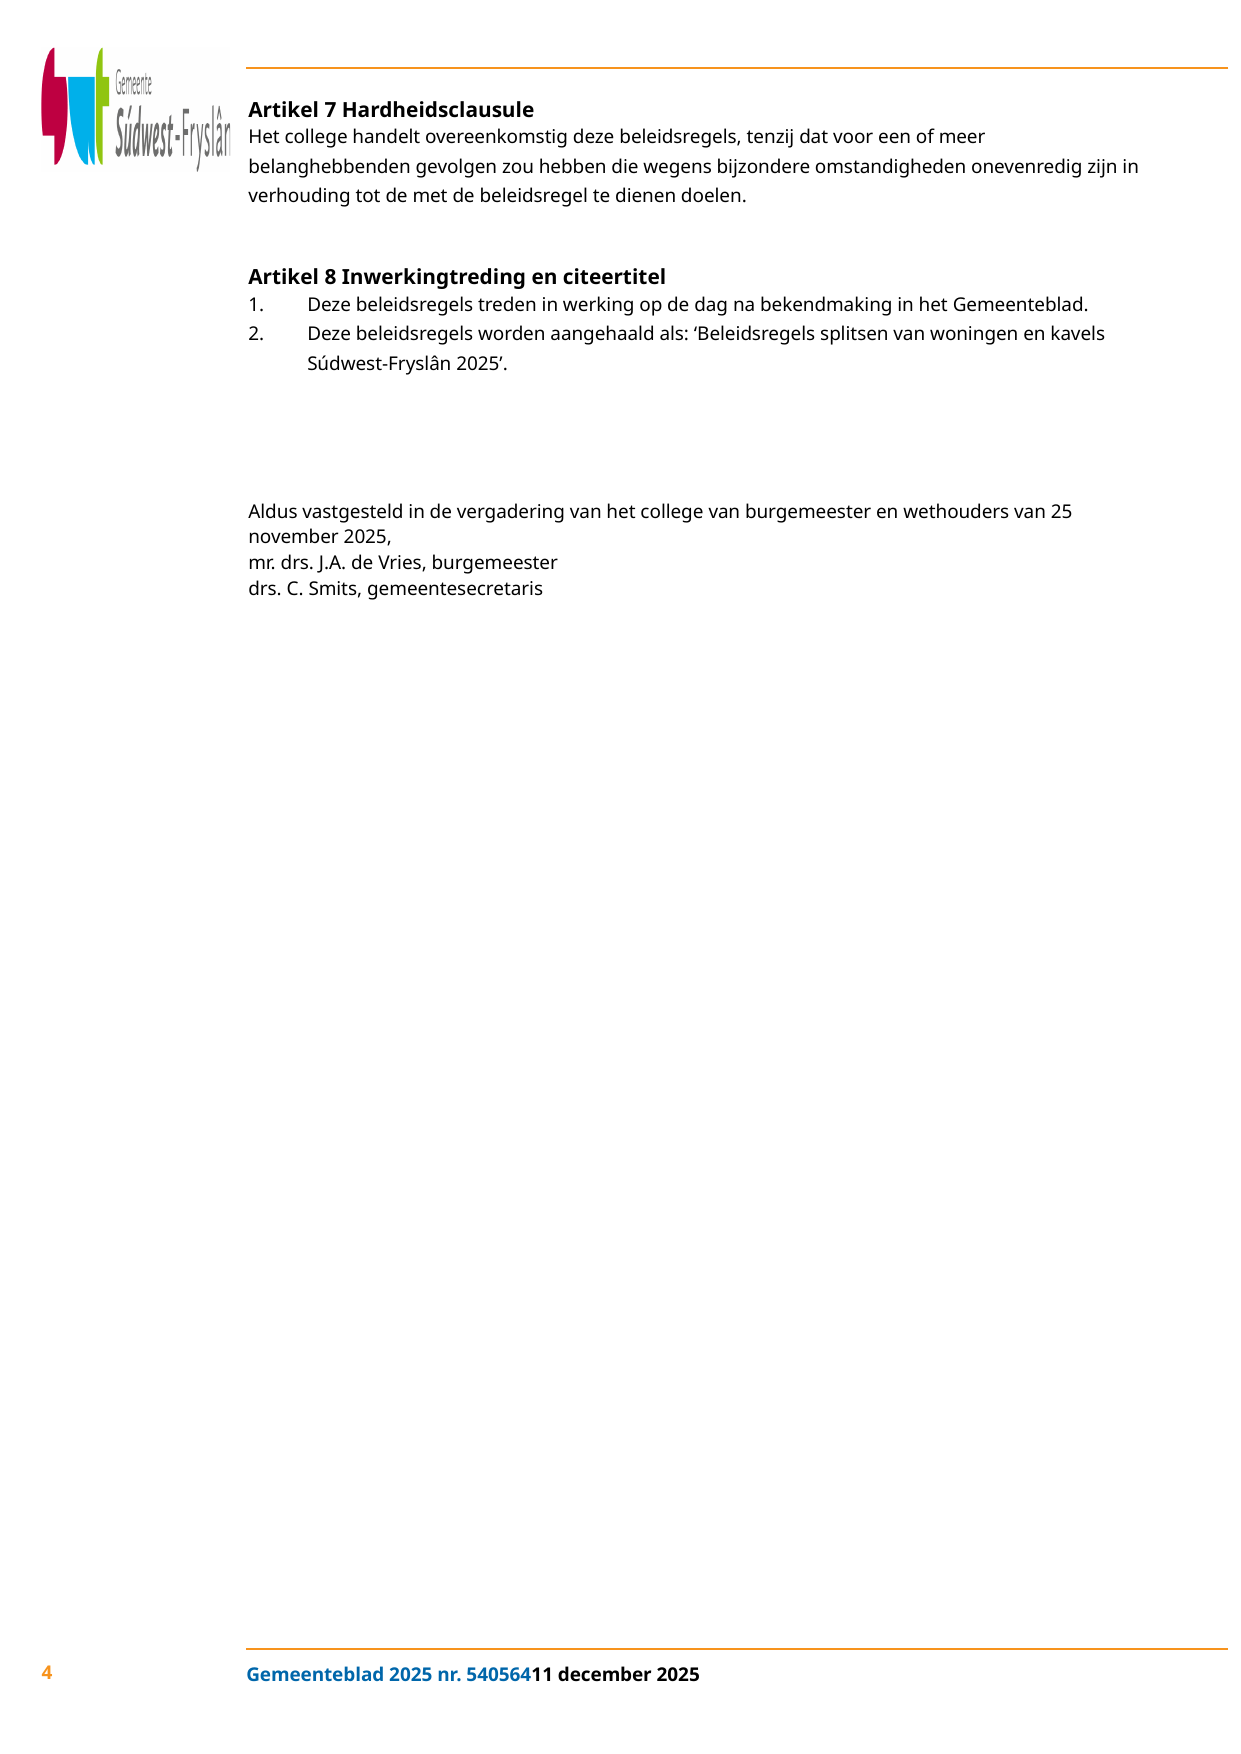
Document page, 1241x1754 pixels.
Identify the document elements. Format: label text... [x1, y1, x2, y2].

picture [41, 47, 231, 172]
text mr. drs. J.A. de Vries, burgemeester [248, 549, 1152, 575]
list Deze beleidsregels treden in werking op de dag na bekendmaking in het Gemeenteblad. [248, 291, 1152, 317]
text Artikel 7 Hardheidsclausule [248, 95, 1152, 123]
text Het college handelt overeenkomstig deze beleidsregels, tenzij dat voor een of meer belanghebbenden gevolgen zou hebben die wegens bijzondere omstandigheden onevenredig zijn in verhouding tot de met de beleidsregel te dienen doelen. [248, 123, 1152, 208]
text Artikel 8 Inwerkingtreding en citeertitel [248, 262, 1152, 291]
list Deze beleidsregels worden aangehaald als: ‘Beleidsregels splitsen van woningen en kavels Súdwest-Fryslân 2025’. [248, 320, 1152, 376]
text drs. C. Smits, gemeentesecretaris [248, 575, 1152, 601]
text Aldus vastgesteld in de vergadering van het college van burgemeester en wethouders van 25 november 2025, [248, 498, 1152, 549]
